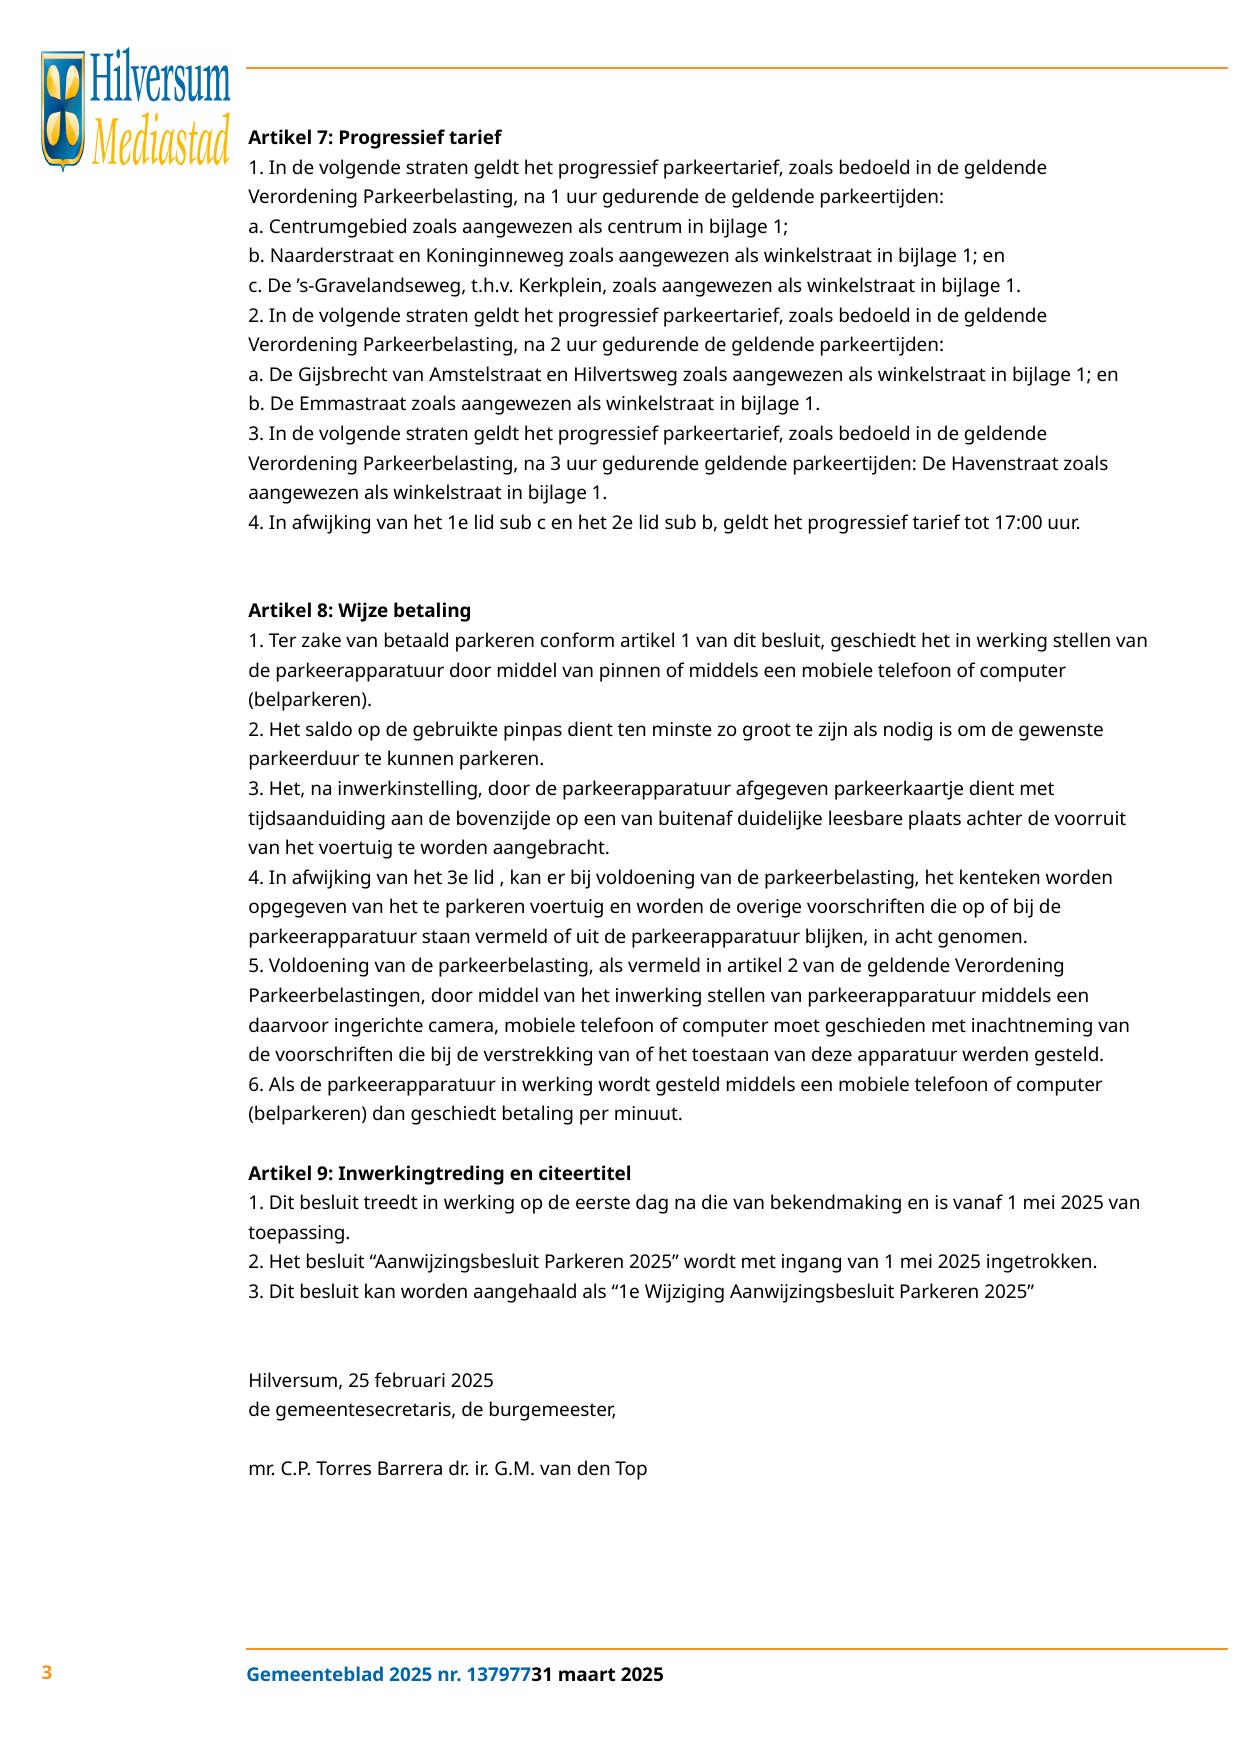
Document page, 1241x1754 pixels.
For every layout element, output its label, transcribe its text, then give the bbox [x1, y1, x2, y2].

text 2. Het saldo op de gebruikte pinpas dient ten minste zo groot te zijn als nodig is om de gewenste parkeerduur te kunnen parkeren. [248, 716, 1152, 771]
text 3. Het, na inwerkinstelling, door de parkeerapparatuur afgegeven parkeerkaartje dient met tijdsaanduiding aan de bovenzijde op een van buitenaf duidelijke leesbare plaats achter de voorruit van het voertuig te worden aangebracht. [248, 775, 1152, 860]
text 4. In afwijking van het 1e lid sub c en het 2e lid sub b, geldt het progressief tarief tot 17:00 uur. [248, 509, 1152, 535]
text Artikel 8: Wijze betaling [248, 598, 1152, 623]
text mr. C.P. Torres Barrera dr. ir. G.M. van den Top [248, 1456, 1152, 1481]
text 3. Dit besluit kan worden aangehaald als “1e Wijziging Aanwijzingsbesluit Parkeren 2025” [248, 1278, 1152, 1304]
text Artikel 7: Progressief tarief [248, 124, 1152, 150]
text c. De ’s-Gravelandseweg, t.h.v. Kerkplein, zoals aangewezen als winkelstraat in bijlage 1. [248, 272, 1152, 298]
text 5. Voldoening van de parkeerbelasting, als vermeld in artikel 2 van de geldende Verordening Parkeerbelastingen, door middel van het inwerking stellen van parkeerapparatuur middels een daarvoor ingerichte camera, mobiele telefoon of computer moet geschieden met inachtneming van de voorschriften die bij de verstrekking van of het toestaan van deze apparatuur werden gesteld. [248, 953, 1152, 1067]
text de gemeentesecretaris, de burgemeester, [248, 1396, 1152, 1422]
text a. Centrumgebied zoals aangewezen als centrum in bijlage 1; [248, 213, 1152, 239]
text 3. In de volgende straten geldt het progressief parkeertarief, zoals bedoeld in de geldende Verordening Parkeerbelasting, na 3 uur gedurende geldende parkeertijden: De Havenstraat zoals aangewezen als winkelstraat in bijlage 1. [248, 420, 1152, 505]
text 2. Het besluit “Aanwijzingsbesluit Parkeren 2025” wordt met ingang van 1 mei 2025 ingetrokken. [248, 1248, 1152, 1274]
text 4. In afwijking van het 3e lid , kan er bij voldoening van de parkeerbelasting, het kenteken worden opgegeven van het te parkeren voertuig en worden de overige voorschriften die op of bij de parkeerapparatuur staan vermeld of uit de parkeerapparatuur blijken, in acht genomen. [248, 864, 1152, 949]
text b. Naarderstraat en Koninginneweg zoals aangewezen als winkelstraat in bijlage 1; en [248, 243, 1152, 268]
text a. De Gijsbrecht van Amstelstraat en Hilvertsweg zoals aangewezen als winkelstraat in bijlage 1; en [248, 361, 1152, 387]
text 1. In de volgende straten geldt het progressief parkeertarief, zoals bedoeld in de geldende Verordening Parkeerbelasting, na 1 uur gedurende de geldende parkeertijden: [248, 154, 1152, 209]
text b. De Emmastraat zoals aangewezen als winkelstraat in bijlage 1. [248, 391, 1152, 416]
text 6. Als de parkeerapparatuur in werking wordt gesteld middels een mobiele telefoon of computer (belparkeren) dan geschiedt betaling per minuut. [248, 1071, 1152, 1126]
text 1. Dit besluit treedt in werking op de eerste dag na die van bekendmaking en is vanaf 1 mei 2025 van toepassing. [248, 1189, 1152, 1245]
text 2. In de volgende straten geldt het progressief parkeertarief, zoals bedoeld in de geldende Verordening Parkeerbelasting, na 2 uur gedurende de geldende parkeertijden: [248, 302, 1152, 357]
text 1. Ter zake van betaald parkeren conform artikel 1 van dit besluit, geschiedt het in werking stellen van de parkeerapparatuur door middel van pinnen of middels een mobiele telefoon of computer (belparkeren). [248, 627, 1152, 712]
text Artikel 9: Inwerkingtreding en citeertitel [248, 1160, 1152, 1186]
picture [41, 47, 231, 172]
text Hilversum, 25 februari 2025 [248, 1367, 1152, 1393]
